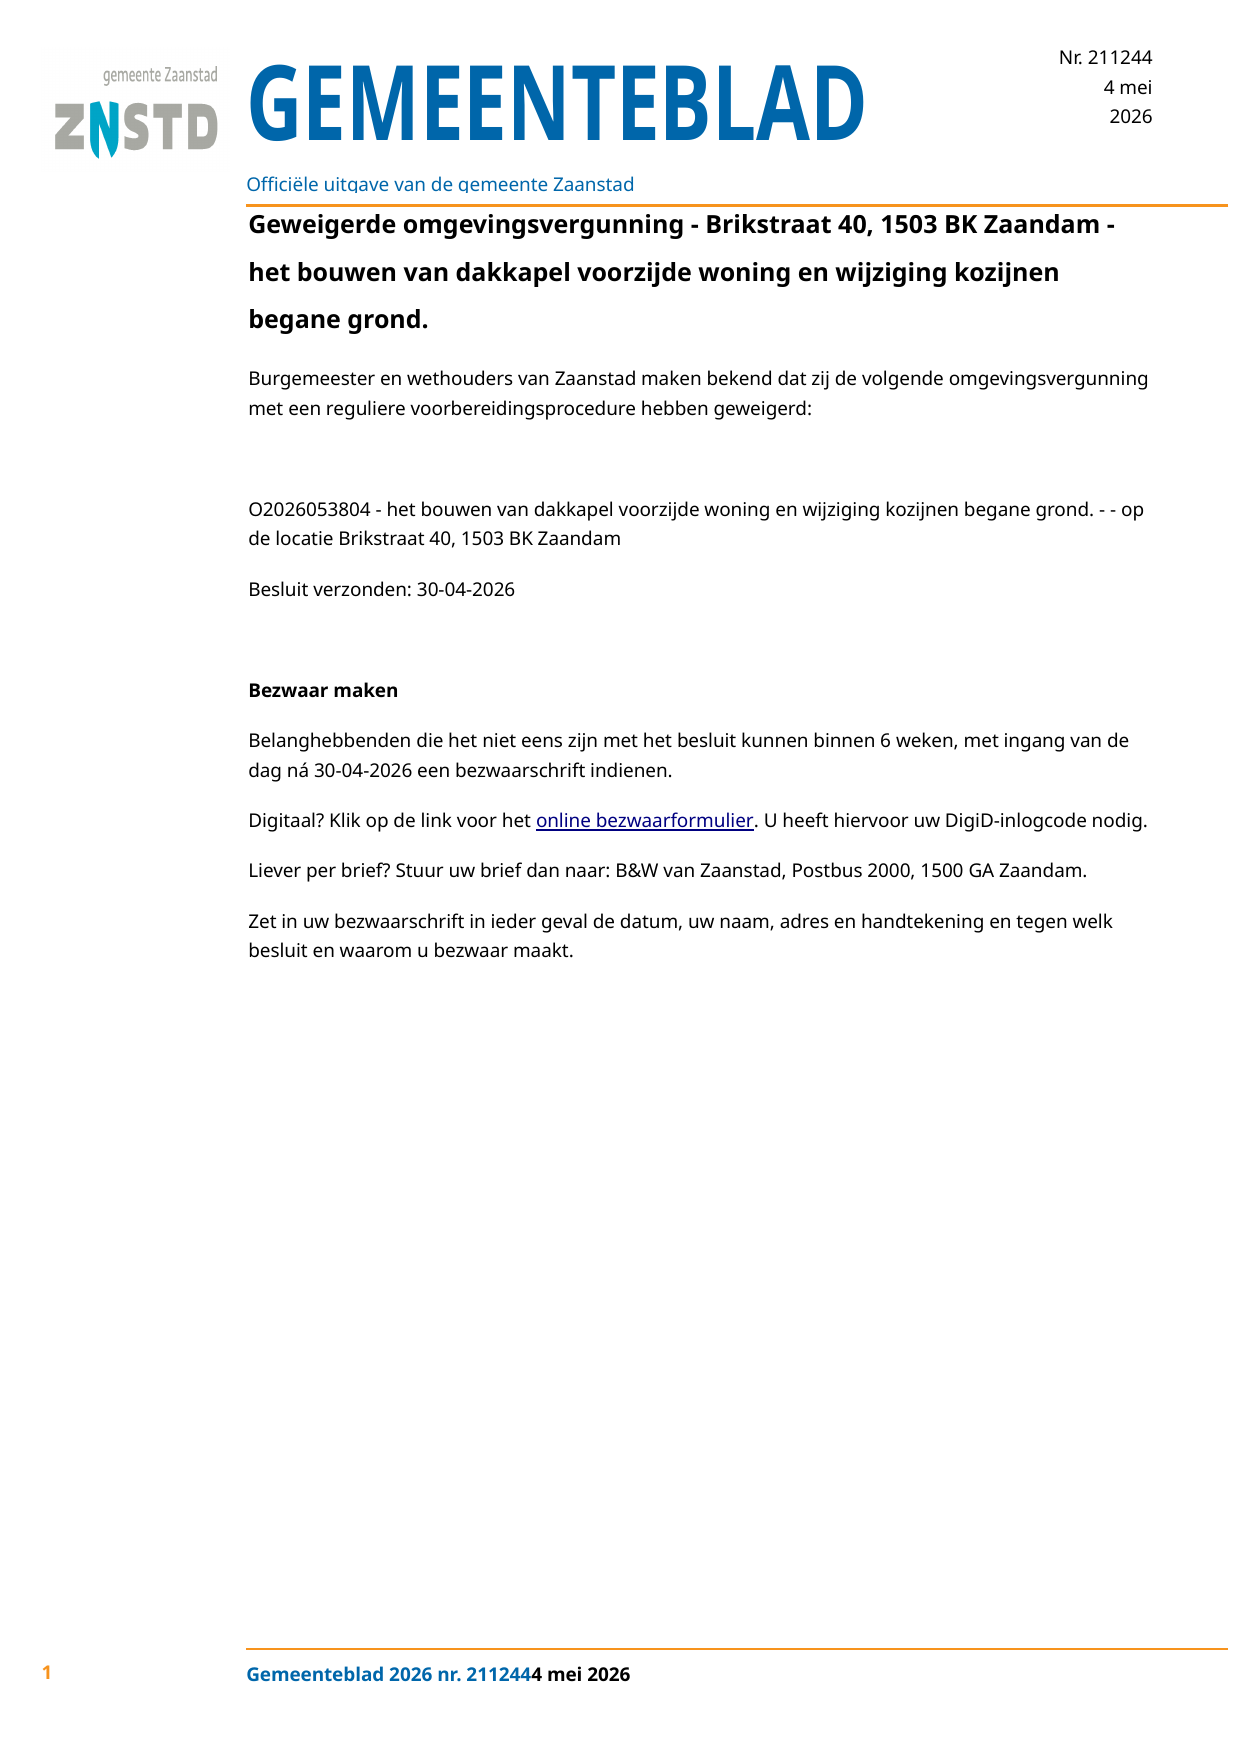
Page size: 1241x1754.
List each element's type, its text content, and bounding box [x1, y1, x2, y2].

text Liever per brief? Stuur uw brief dan naar: B&W van Zaanstad, Postbus 2000, 1500 GA Zaandam. [248, 858, 1152, 883]
text Geweigerde omgevingsvergunning - Brikstraat 40, 1503 BK Zaandam - het bouwen van dakkapel voorzijde woning en wijziging kozijnen begane grond. [248, 207, 1152, 336]
text Burgemeester en wethouders van Zaanstad maken bekend dat zij de volgende omgevingsvergunning met een reguliere voorbereidingsprocedure hebben geweigerd: [248, 366, 1152, 421]
text Bezwaar maken [248, 677, 1152, 702]
text Belanghebbenden die het niet eens zijn met het besluit kunnen binnen 6 weken, met ingang van de dag ná 30-04-2026 een bezwaarschrift indienen. [248, 727, 1152, 782]
text Digitaal? Klik op de link voor het online bezwaarformulier. U heeft hiervoor uw DigiD-inlogcode nodig. [248, 807, 1152, 833]
text O2026053804 - het bouwen van dakkapel voorzijde woning en wijziging kozijnen begane grond. - - op de locatie Brikstraat 40, 1503 BK Zaandam [248, 496, 1152, 551]
picture [41, 47, 231, 172]
text Zet in uw bezwaarschrift in ieder geval de datum, uw naam, adres en handtekening en tegen welk besluit en waarom u bezwaar maakt. [248, 908, 1152, 963]
text Besluit verzonden: 30-04-2026 [248, 576, 1152, 602]
